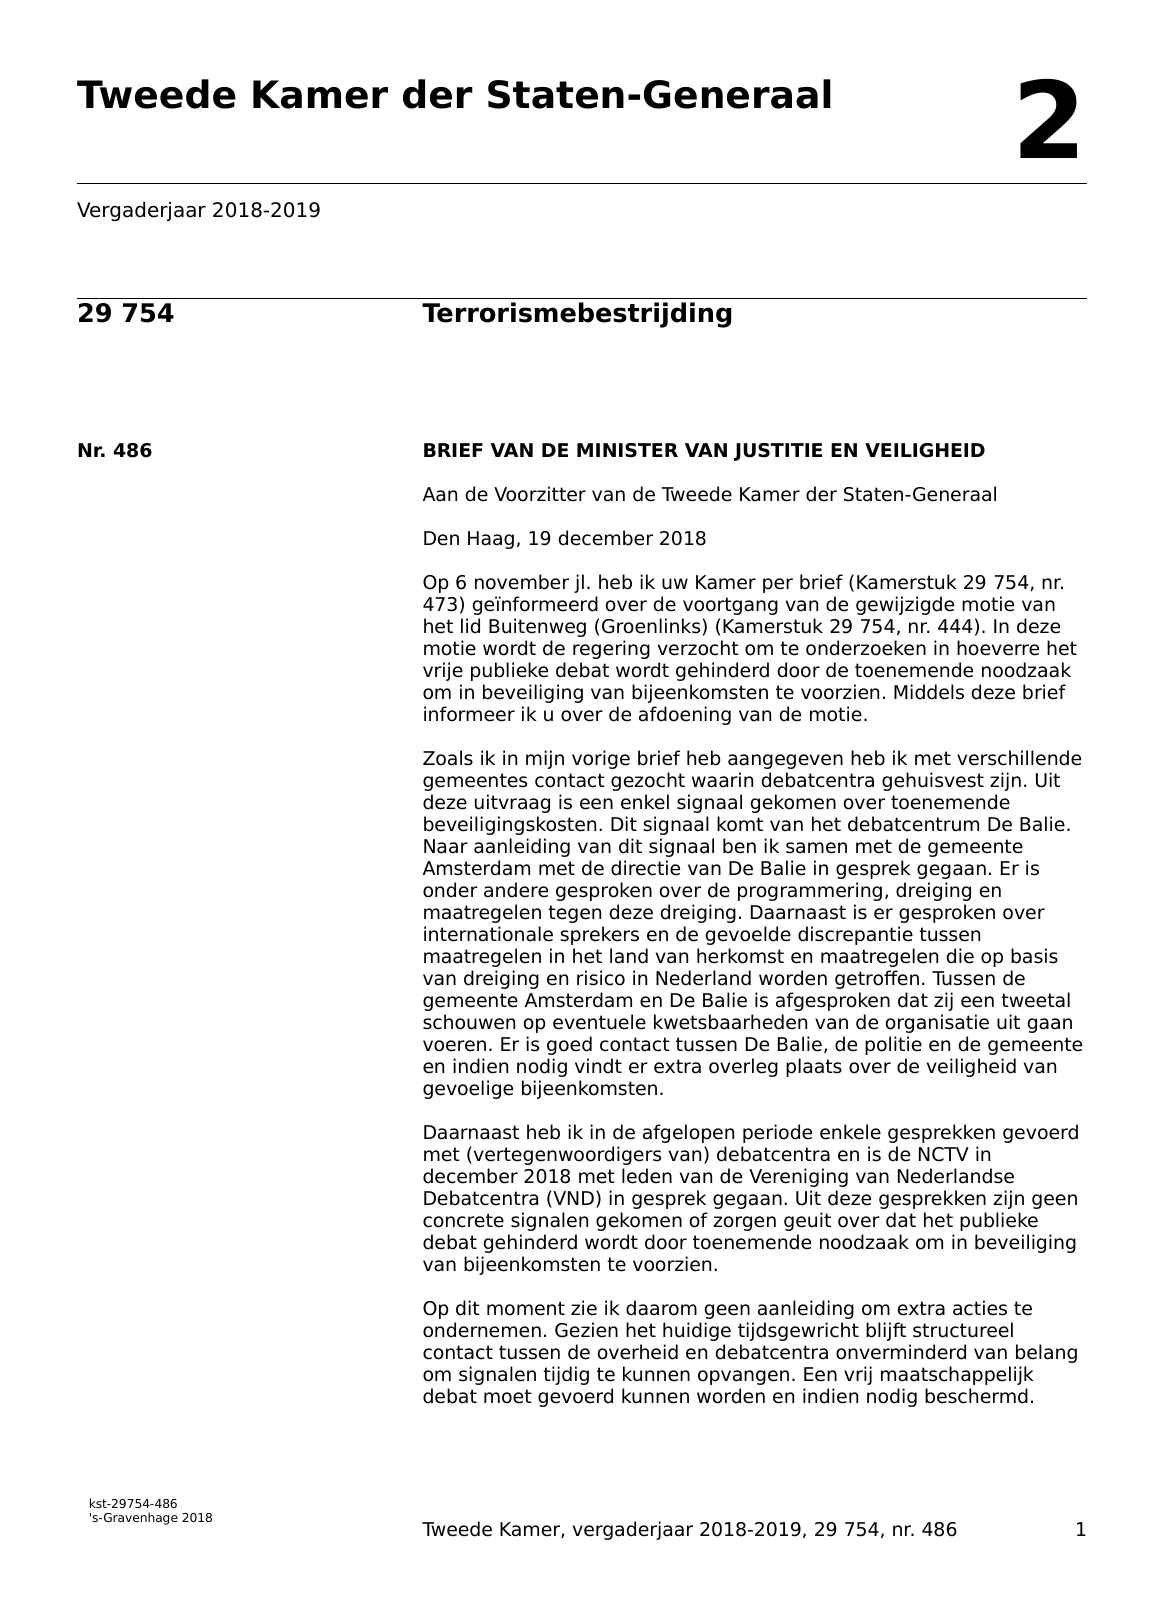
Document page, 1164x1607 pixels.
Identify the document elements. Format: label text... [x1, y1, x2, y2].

table_cell Vergaderjaar 2018-2019 [77, 184, 1087, 298]
subtitle Nr. 486 BRIEF VAN DE MINISTER VAN JUSTITIE EN VEILIGHEID [77, 440, 1087, 462]
subtitle 29 754 Terrorismebestrijding [77, 299, 1087, 329]
text 's-Gravenhage 2018 [88, 1511, 323, 1525]
text Op 6 november jl. heb ik uw Kamer per brief (Kamerstuk 29 754, nr. 473) geïnformeerd over de voortgang van de gewijzigde motie van het lid Buitenweg (Groenlinks) (Kamerstuk 29 754, nr. 444). In deze motie wordt de regering verzocht om te onderzoeken in hoeverre het vrije publieke debat wordt gehinderd door de toenemende noodzaak om in beveiliging van bijeenkomsten te voorzien. Middels deze brief informeer ik u over de afdoening van de motie. [422, 572, 1087, 726]
table_header Tweede Kamer der Staten-Generaal [77, 59, 886, 183]
text Zoals ik in mijn vorige brief heb aangegeven heb ik met verschillende gemeentes contact gezocht waarin debatcentra gehuisvest zijn. Uit deze uitvraag is een enkel signaal gekomen over toenemende beveiligingskosten. Dit signaal komt van het debatcentrum De Balie. Naar aanleiding van dit signaal ben ik samen met de gemeente Amsterdam met de directie van De Balie in gesprek gegaan. Er is onder andere gesproken over de programmering, dreiging en maatregelen tegen deze dreiging. Daarnaast is er gesproken over internationale sprekers en de gevoelde discrepantie tussen maatregelen in het land van herkomst en maatregelen die op basis van dreiging en risico in Nederland worden getroffen. Tussen de gemeente Amsterdam en De Balie is afgesproken dat zij een tweetal schouwen op eventuele kwetsbaarheden van de organisatie uit gaan voeren. Er is goed contact tussen De Balie, de politie en de gemeente en indien nodig vindt er extra overleg plaats over de veiligheid van gevoelige bijeenkomsten. [422, 748, 1087, 1100]
text Op dit moment zie ik daarom geen aanleiding om extra acties te ondernemen. Gezien het huidige tijdsgewricht blijft structureel contact tussen de overheid en debatcentra onverminderd van belang om signalen tijdig te kunnen opvangen. Een vrij maatschappelijk debat moet gevoerd kunnen worden en indien nodig beschermd. [422, 1298, 1087, 1408]
text Den Haag, 19 december 2018 [422, 528, 1087, 550]
text kst-29754-486 [88, 1497, 323, 1511]
text Daarnaast heb ik in de afgelopen periode enkele gesprekken gevoerd met (vertegenwoordigers van) debatcentra en is de NCTV in december 2018 met leden van de Vereniging van Nederlandse Debatcentra (VND) in gesprek gegaan. Uit deze gesprekken zijn geen concrete signalen gekomen of zorgen geuit over dat het publieke debat gehinderd wordt door toenemende noodzaak om in beveiliging van bijeenkomsten te voorzien. [422, 1122, 1087, 1276]
text Aan de Voorzitter van de Tweede Kamer der Staten-Generaal [422, 484, 1087, 506]
table_header 2 [886, 59, 1087, 183]
